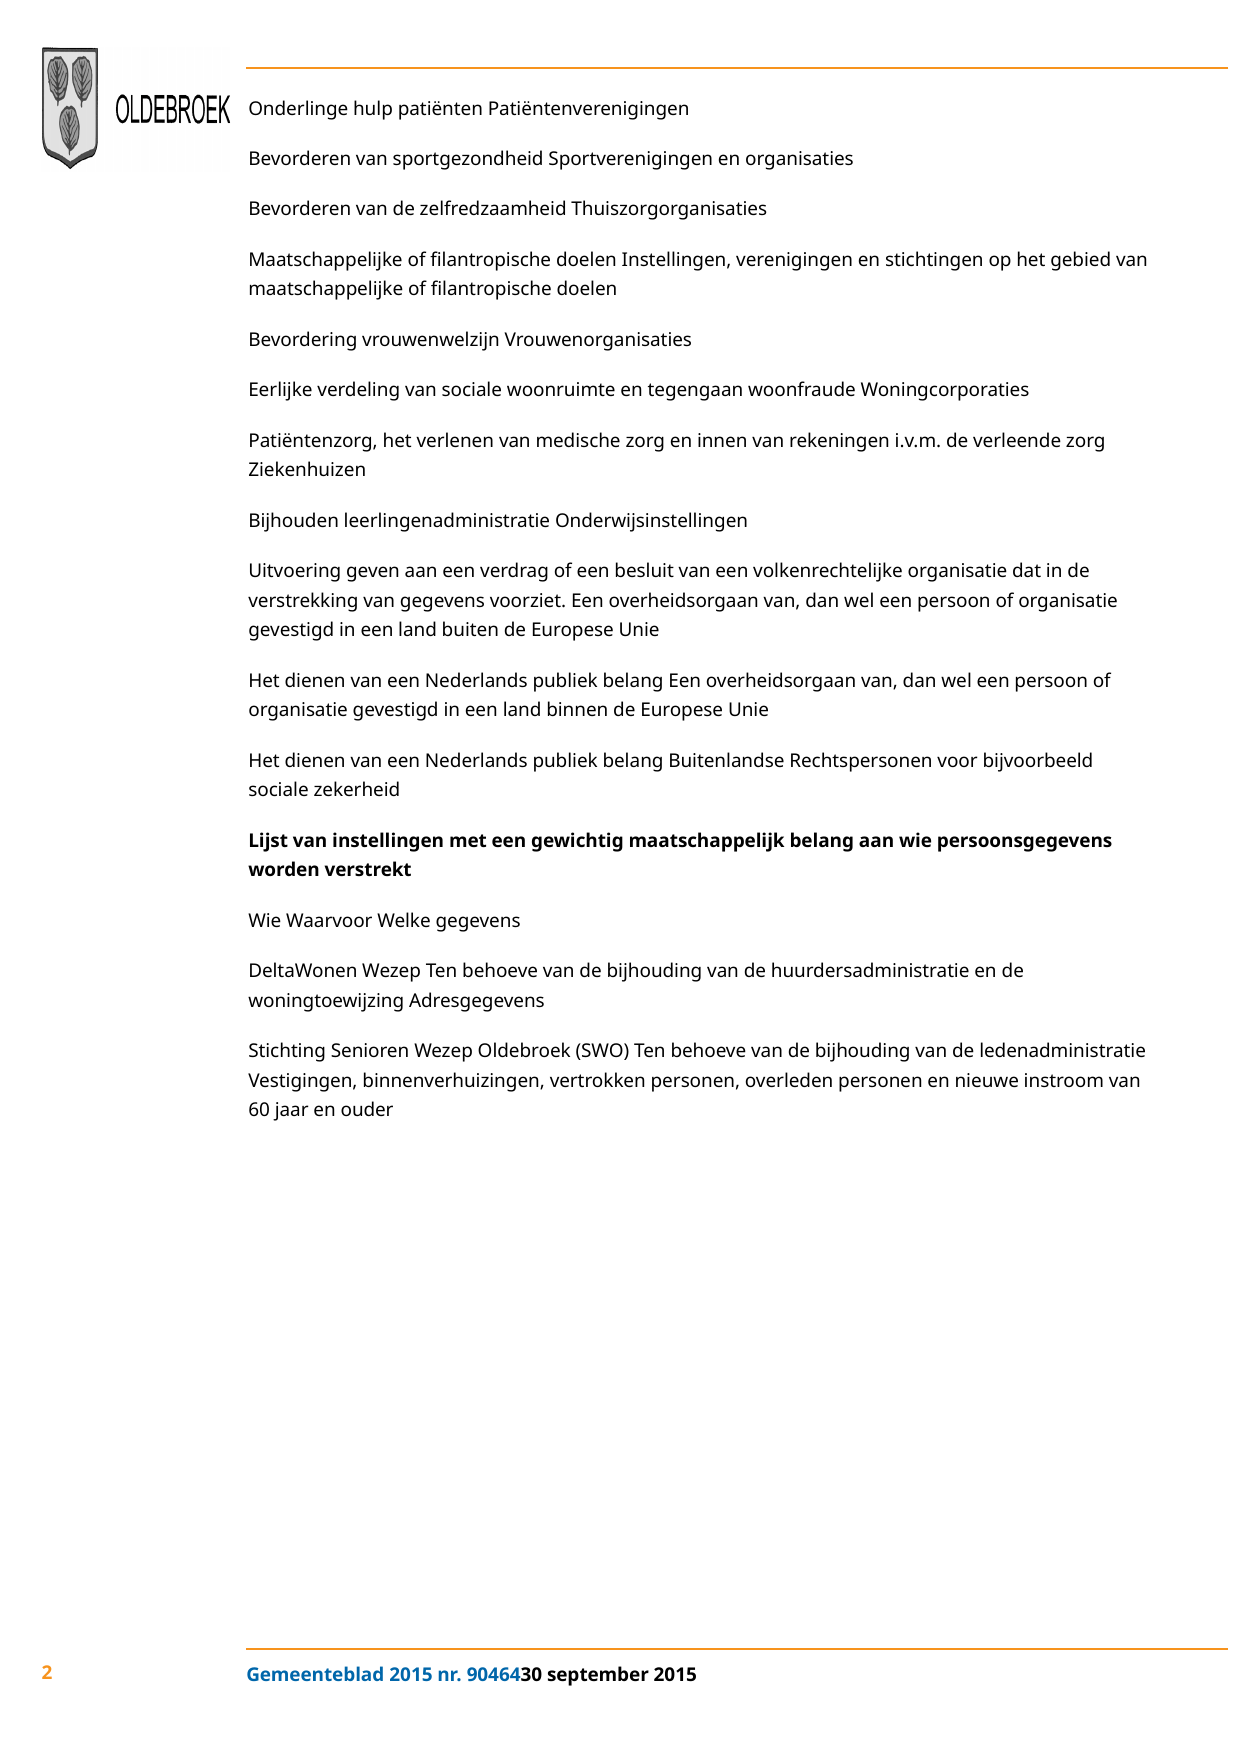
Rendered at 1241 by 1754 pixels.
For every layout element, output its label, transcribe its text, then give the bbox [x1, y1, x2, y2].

text Het dienen van een Nederlands publiek belang Buitenlandse Rechtspersonen voor bijvoorbeeld sociale zekerheid [248, 747, 1152, 802]
text Maatschappelijke of filantropische doelen Instellingen, verenigingen en stichtingen op het gebied van maatschappelijke of filantropische doelen [248, 246, 1152, 301]
text Bijhouden leerlingenadministratie Onderwijsinstellingen [248, 507, 1152, 533]
text Bevorderen van sportgezondheid Sportverenigingen en organisaties [248, 145, 1152, 171]
text Uitvoering geven aan een verdrag of een besluit van een volkenrechtelijke organisatie dat in de verstrekking van gegevens voorziet. Een overheidsorgaan van, dan wel een persoon of organisatie gevestigd in een land buiten de Europese Unie [248, 557, 1152, 642]
text Bevorderen van de zelfredzaamheid Thuiszorgorganisaties [248, 196, 1152, 221]
text DeltaWonen Wezep Ten behoeve van de bijhouding van de huurdersadministratie en de woningtoewijzing Adresgegevens [248, 957, 1152, 1013]
text Patiëntenzorg, het verlenen van medische zorg en innen van rekeningen i.v.m. de verleende zorg Ziekenhuizen [248, 427, 1152, 482]
text Stichting Senioren Wezep Oldebroek (SWO) Ten behoeve van de bijhouding van de ledenadministratie Vestigingen, binnenverhuizingen, vertrokken personen, overleden personen en nieuwe instroom van 60 jaar en ouder [248, 1037, 1152, 1122]
text Onderlinge hulp patiënten Patiëntenverenigingen [248, 95, 1152, 121]
text Wie Waarvoor Welke gegevens [248, 907, 1152, 933]
picture [41, 47, 231, 172]
text Lijst van instellingen met een gewichtig maatschappelijk belang aan wie persoonsgegevens worden verstrekt [248, 827, 1152, 882]
text Bevordering vrouwenwelzijn Vrouwenorganisaties [248, 326, 1152, 352]
text Het dienen van een Nederlands publiek belang Een overheidsorgaan van, dan wel een persoon of organisatie gevestigd in een land binnen de Europese Unie [248, 667, 1152, 722]
text Eerlijke verdeling van sociale woonruimte en tegengaan woonfraude Woningcorporaties [248, 376, 1152, 402]
